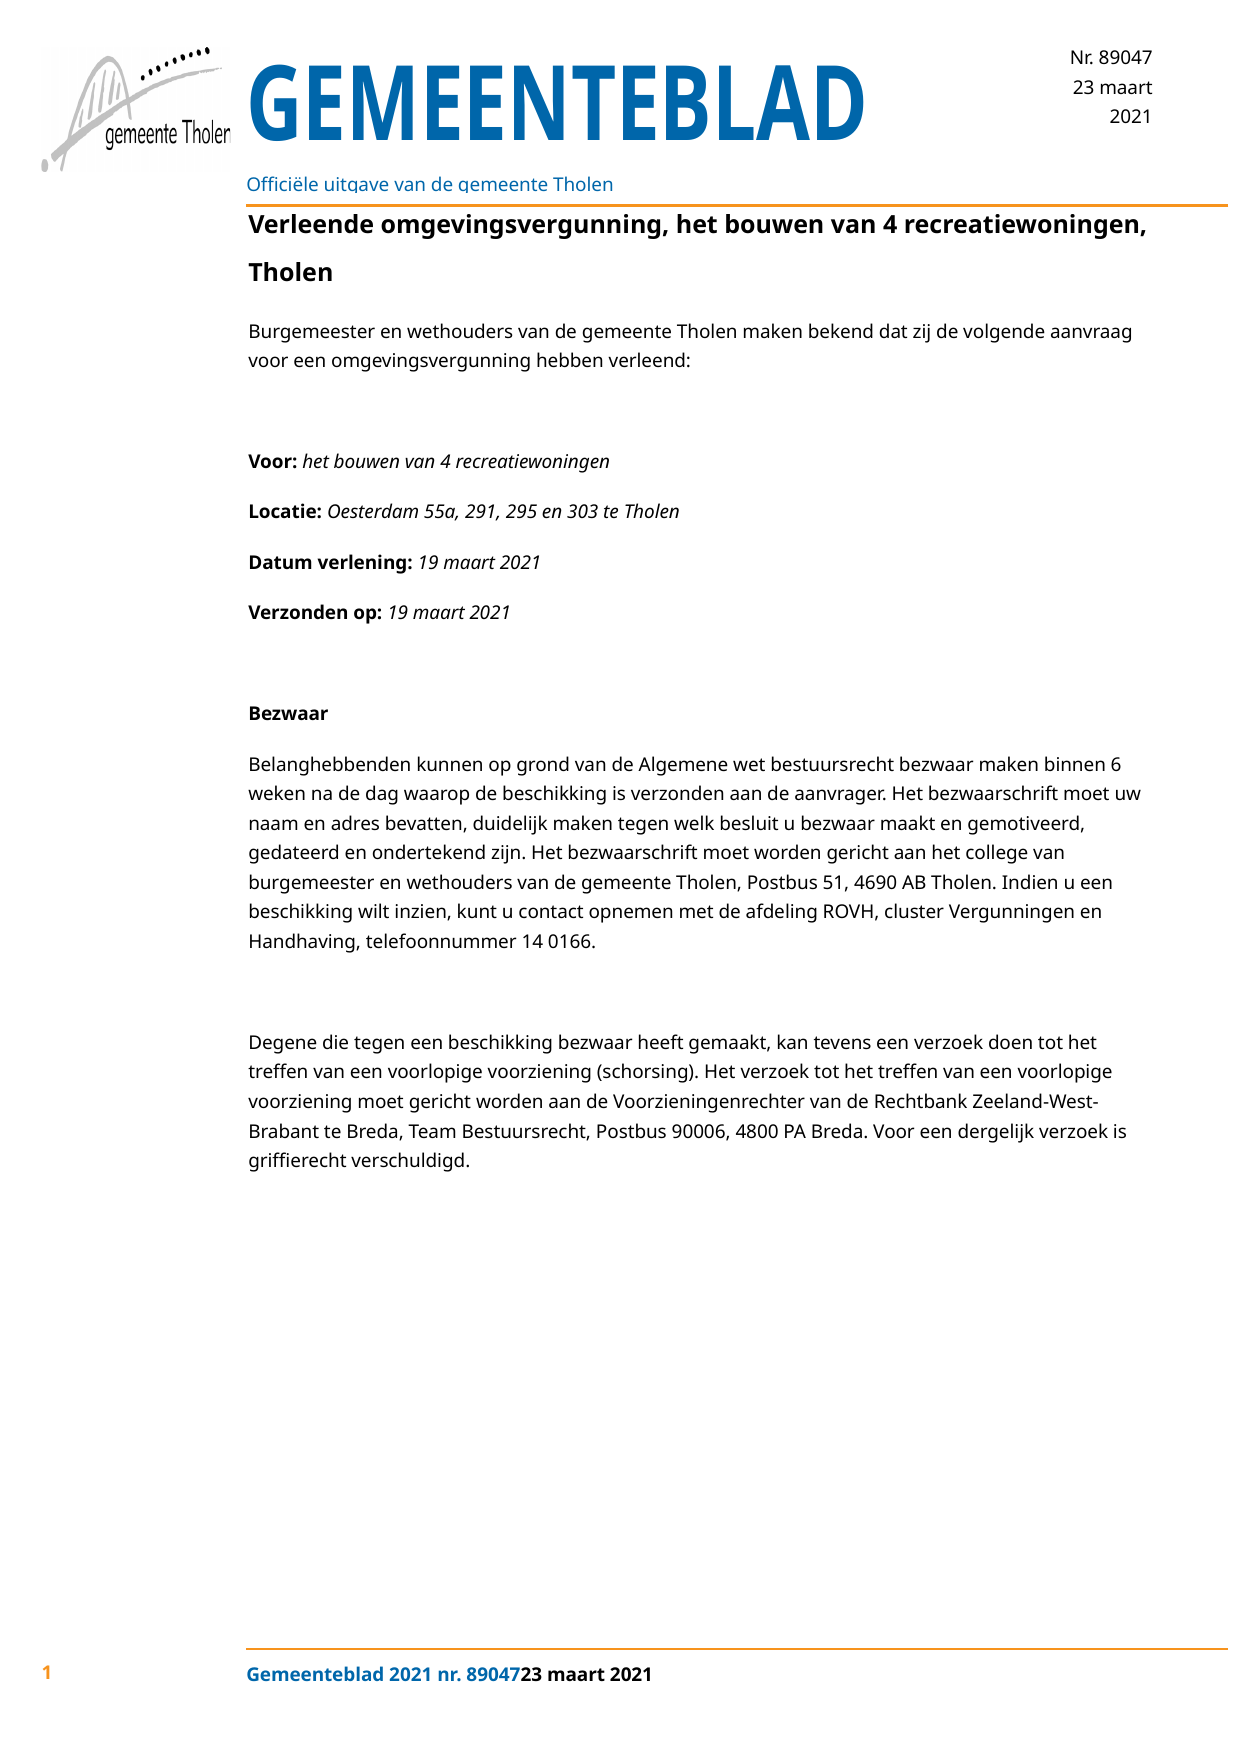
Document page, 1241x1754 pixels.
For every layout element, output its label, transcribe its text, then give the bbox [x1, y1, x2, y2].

picture [41, 47, 231, 172]
text Datum verlening: 19 maart 2021 [248, 549, 1152, 575]
text Burgemeester en wethouders van de gemeente Tholen maken bekend dat zij de volgende aanvraag voor een omgevingsvergunning hebben verleend: [248, 318, 1152, 373]
text Degene die tegen een beschikking bezwaar heeft gemaakt, kan tevens een verzoek doen tot het treffen van een voorlopige voorziening (schorsing). Het verzoek tot het treffen van een voorlopige voorziening moet gericht worden aan de Voorzieningenrechter van de Rechtbank Zeeland-West-Brabant te Breda, Team Bestuursrecht, Postbus 90006, 4800 PA Breda. Voor een dergelijk verzoek is griffierecht verschuldigd. [248, 1029, 1152, 1173]
text Locatie: Oesterdam 55a, 291, 295 en 303 te Tholen [248, 499, 1152, 524]
text Verzonden op: 19 maart 2021 [248, 599, 1152, 625]
text Belanghebbenden kunnen op grond van de Algemene wet bestuursrecht bezwaar maken binnen 6 weken na de dag waarop de beschikking is verzonden aan de aanvrager. Het bezwaarschrift moet uw naam en adres bevatten, duidelijk maken tegen welk besluit u bezwaar maakt en gemotiveerd, gedateerd en ondertekend zijn. Het bezwaarschrift moet worden gericht aan het college van burgemeester en wethouders van de gemeente Tholen, Postbus 51, 4690 AB Tholen. Indien u een beschikking wilt inzien, kunt u contact opnemen met de afdeling ROVH, cluster Vergunningen en Handhaving, telefoonnummer 14 0166. [248, 751, 1152, 954]
text Bezwaar [248, 700, 1152, 726]
text Voor: het bouwen van 4 recreatiewoningen [248, 448, 1152, 474]
text Verleende omgevingsvergunning, het bouwen van 4 recreatiewoningen, Tholen [248, 207, 1152, 288]
